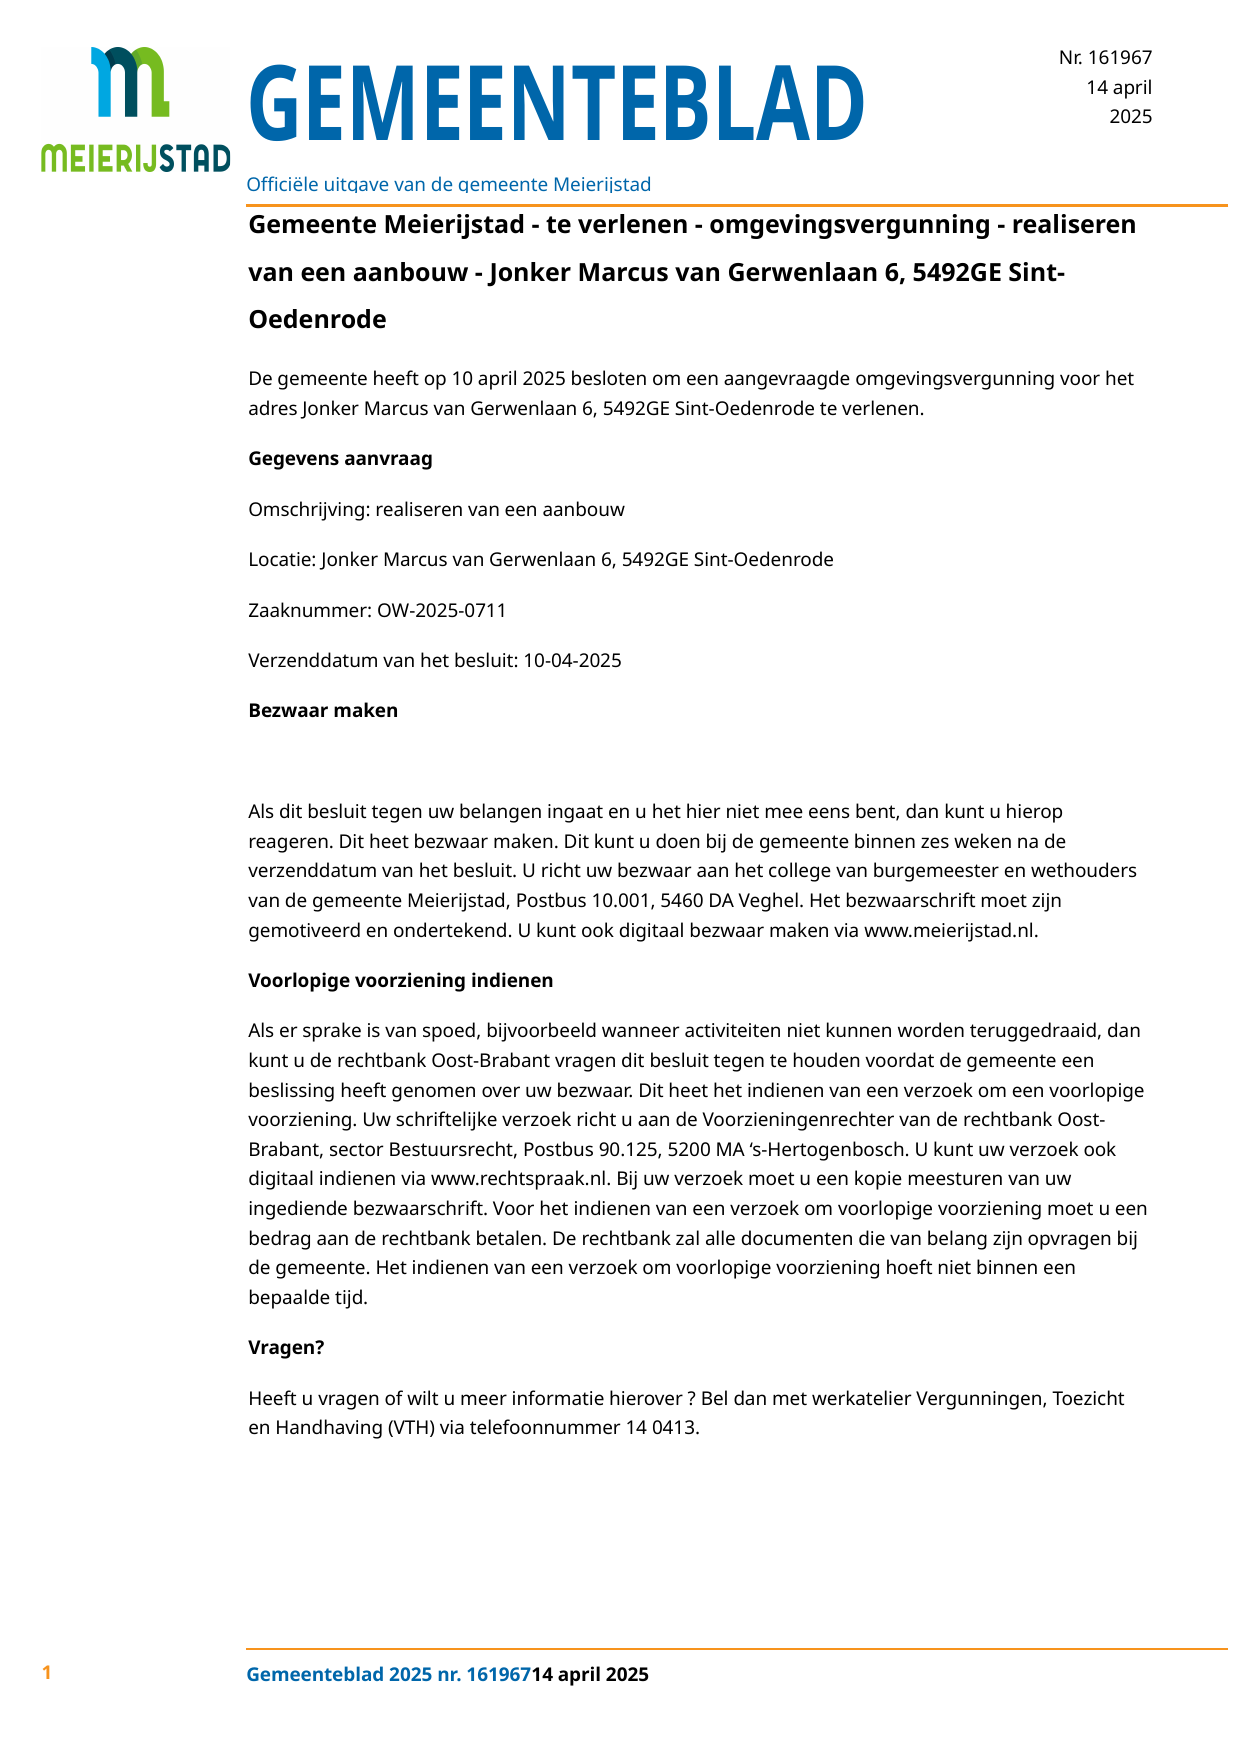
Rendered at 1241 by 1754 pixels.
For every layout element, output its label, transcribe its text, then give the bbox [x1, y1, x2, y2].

text Als er sprake is van spoed, bijvoorbeeld wanneer activiteiten niet kunnen worden teruggedraaid, dan kunt u de rechtbank Oost-Brabant vragen dit besluit tegen te houden voordat de gemeente een beslissing heeft genomen over uw bezwaar. Dit heet het indienen van een verzoek om een voorlopige voorziening. Uw schriftelijke verzoek richt u aan de Voorzieningenrechter van de rechtbank Oost-Brabant, sector Bestuursrecht, Postbus 90.125, 5200 MA ‘s-Hertogenbosch. U kunt uw verzoek ook digitaal indienen via www.rechtspraak.nl. Bij uw verzoek moet u een kopie meesturen van uw ingediende bezwaarschrift. Voor het indienen van een verzoek om voorlopige voorziening moet u een bedrag aan de rechtbank betalen. De rechtbank zal alle documenten die van belang zijn opvragen bij de gemeente. Het indienen van een verzoek om voorlopige voorziening hoeft niet binnen een bepaalde tijd. [248, 1018, 1152, 1309]
picture [41, 47, 231, 172]
text Omschrijving: realiseren van een aanbouw [248, 496, 1152, 522]
text Gemeente Meierijstad - te verlenen - omgevingsvergunning - realiseren van een aanbouw - Jonker Marcus van Gerwenlaan 6, 5492GE Sint-Oedenrode [248, 207, 1152, 336]
text Locatie: Jonker Marcus van Gerwenlaan 6, 5492GE Sint-Oedenrode [248, 546, 1152, 572]
text Bezwaar maken [248, 698, 1152, 723]
text Vragen? [248, 1334, 1152, 1360]
text Als dit besluit tegen uw belangen ingaat en u het hier niet mee eens bent, dan kunt u hierop reageren. Dit heet bezwaar maken. Dit kunt u doen bij de gemeente binnen zes weken na de verzenddatum van het besluit. U richt uw bezwaar aan het college van burgemeester en wethouders van de gemeente Meierijstad, Postbus 10.001, 5460 DA Veghel. Het bezwaarschrift moet zijn gemotiveerd en ondertekend. U kunt ook digitaal bezwaar maken via www.meierijstad.nl. [248, 798, 1152, 942]
text Zaaknummer: OW-2025-0711 [248, 597, 1152, 622]
text Gegevens aanvraag [248, 446, 1152, 471]
text Voorlopige voorziening indienen [248, 967, 1152, 993]
text Verzenddatum van het besluit: 10-04-2025 [248, 647, 1152, 673]
text De gemeente heeft op 10 april 2025 besloten om een aangevraagde omgevingsvergunning voor het adres Jonker Marcus van Gerwenlaan 6, 5492GE Sint-Oedenrode te verlenen. [248, 366, 1152, 421]
text Heeft u vragen of wilt u meer informatie hierover ? Bel dan met werkatelier Vergunningen, Toezicht en Handhaving (VTH) via telefoonnummer 14 0413. [248, 1385, 1152, 1440]
